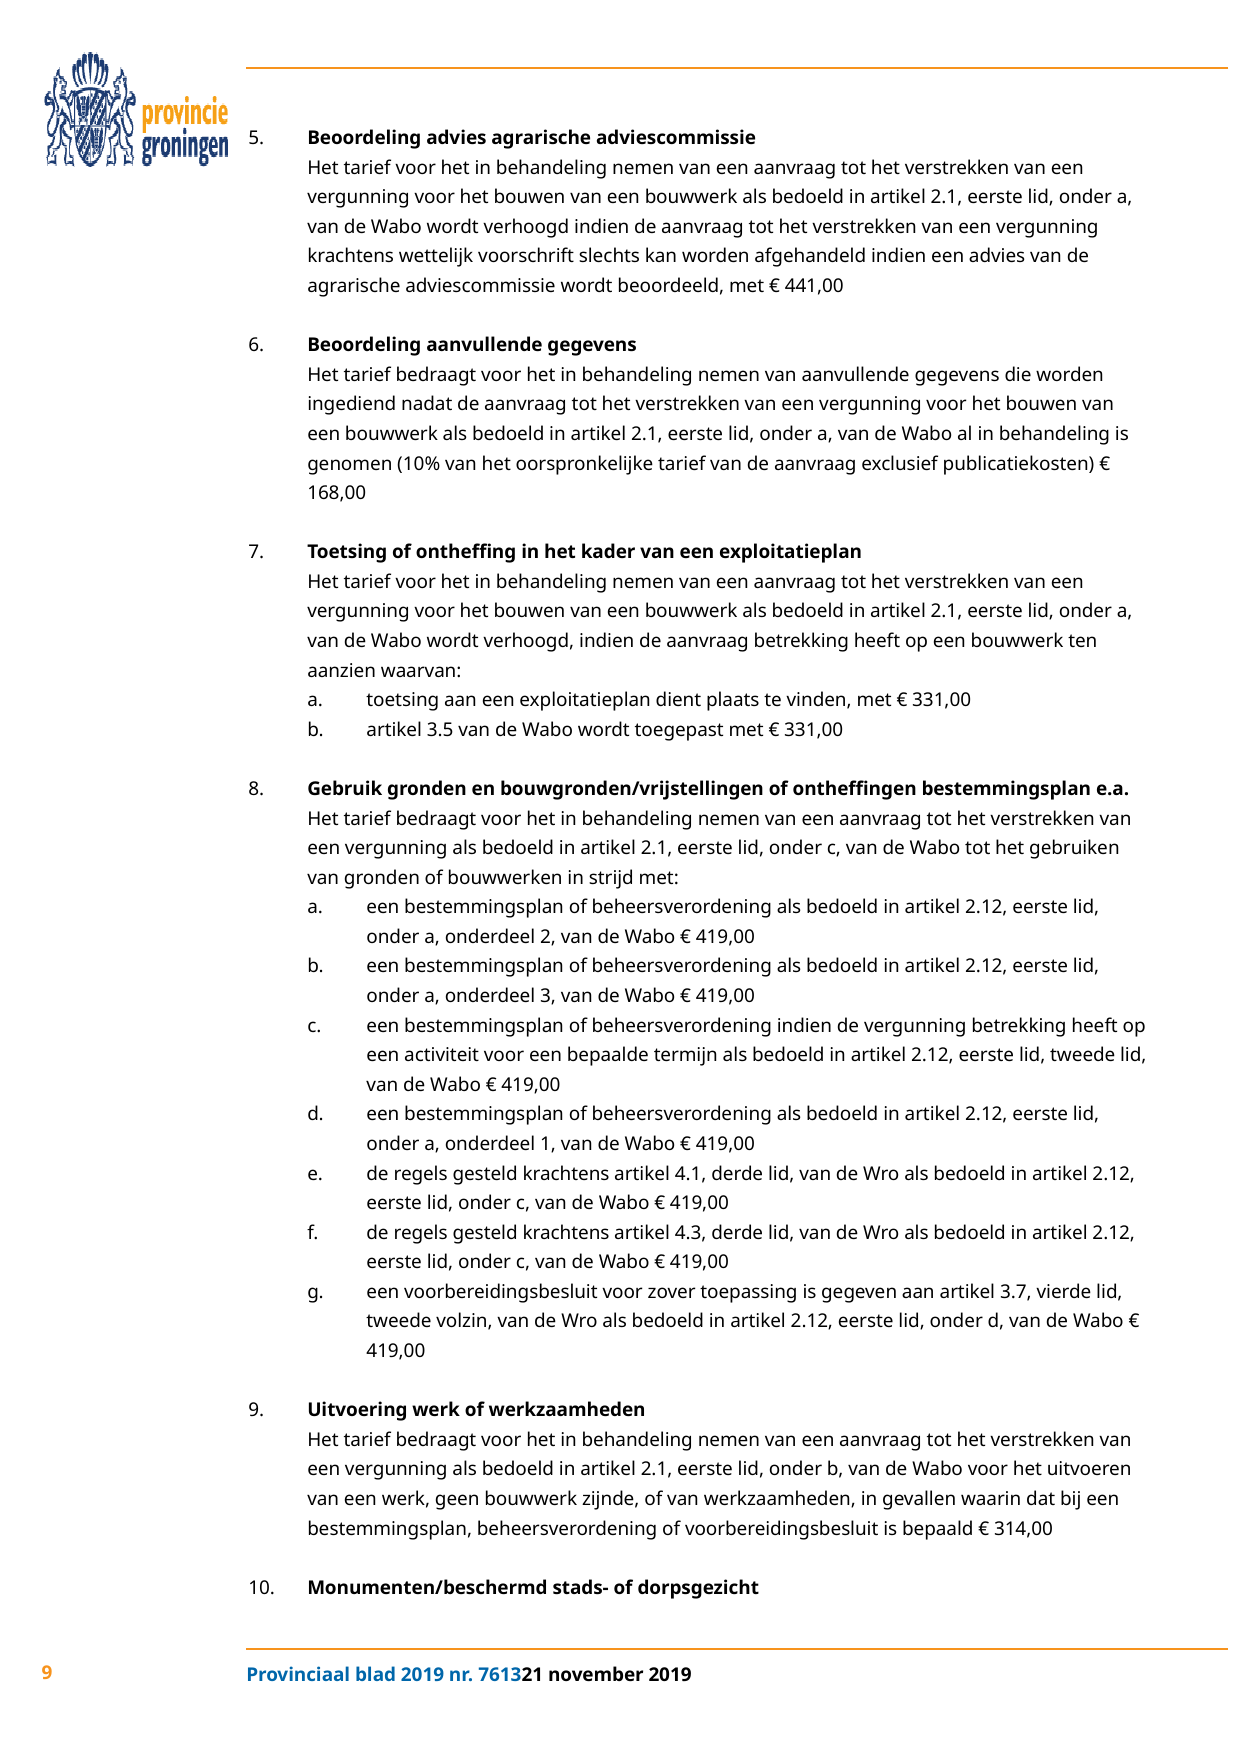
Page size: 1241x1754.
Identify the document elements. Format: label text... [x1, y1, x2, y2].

list een voorbereidingsbesluit voor zover toepassing is gegeven aan artikel 3.7, vierde lid, tweede volzin, van de Wro als bedoeld in artikel 2.12, eerste lid, onder d, van de Wabo € 419,00 [307, 1278, 1152, 1363]
list een bestemmingsplan of beheersverordening als bedoeld in artikel 2.12, eerste lid, onder a, onderdeel 3, van de Wabo € 419,00 [307, 953, 1152, 1008]
list een bestemmingsplan of beheersverordening als bedoeld in artikel 2.12, eerste lid, onder a, onderdeel 2, van de Wabo € 419,00 [307, 893, 1152, 949]
list Het tarief bedraagt voor het in behandeling nemen van aanvullende gegevens die worden ingediend nadat de aanvraag tot het verstrekken van een vergunning voor het bouwen van een bouwwerk als bedoeld in artikel 2.1, eerste lid, onder a, van de Wabo al in behandeling is genomen (10% van het oorspronkelijke tarief van de aanvraag exclusief publicatiekosten) € 168,00 [248, 361, 1152, 505]
picture [41, 47, 231, 172]
list een bestemmingsplan of beheersverordening als bedoeld in artikel 2.12, eerste lid, onder a, onderdeel 1, van de Wabo € 419,00 [307, 1101, 1152, 1156]
list Toetsing of ontheffing in het kader van een exploitatieplan [248, 538, 1152, 564]
list Beoordeling advies agrarische adviescommissie [248, 124, 1152, 150]
list Het tarief bedraagt voor het in behandeling nemen van een aanvraag tot het verstrekken van een vergunning als bedoeld in artikel 2.1, eerste lid, onder b, van de Wabo voor het uitvoeren van een werk, geen bouwwerk zijnde, of van werkzaamheden, in gevallen waarin dat bij een bestemmingsplan, beheersverordening of voorbereidingsbesluit is bepaald € 314,00 [248, 1426, 1152, 1541]
list Het tarief voor het in behandeling nemen van een aanvraag tot het verstrekken van een vergunning voor het bouwen van een bouwwerk als bedoeld in artikel 2.1, eerste lid, onder a, van de Wabo wordt verhoogd indien de aanvraag tot het verstrekken van een vergunning krachtens wettelijk voorschrift slechts kan worden afgehandeld indien een advies van de agrarische adviescommissie wordt beoordeeld, met € 441,00 [248, 154, 1152, 298]
list Het tarief bedraagt voor het in behandeling nemen van een aanvraag tot het verstrekken van een vergunning als bedoeld in artikel 2.1, eerste lid, onder c, van de Wabo tot het gebruiken van gronden of bouwwerken in strijd met: [248, 805, 1152, 890]
list Beoordeling aanvullende gegevens [248, 331, 1152, 357]
list artikel 3.5 van de Wabo wordt toegepast met € 331,00 [307, 716, 1152, 742]
list een bestemmingsplan of beheersverordening indien de vergunning betrekking heeft op een activiteit voor een bepaalde termijn als bedoeld in artikel 2.12, eerste lid, tweede lid, van de Wabo € 419,00 [307, 1012, 1152, 1097]
list Monumenten/beschermd stads- of dorpsgezicht [248, 1574, 1152, 1600]
list de regels gesteld krachtens artikel 4.1, derde lid, van de Wro als bedoeld in artikel 2.12, eerste lid, onder c, van de Wabo € 419,00 [307, 1160, 1152, 1215]
list toetsing aan een exploitatieplan dient plaats te vinden, met € 331,00 [307, 686, 1152, 712]
list Gebruik gronden en bouwgronden/vrijstellingen of ontheffingen bestemmingsplan e.a. [248, 775, 1152, 801]
list de regels gesteld krachtens artikel 4.3, derde lid, van de Wro als bedoeld in artikel 2.12, eerste lid, onder c, van de Wabo € 419,00 [307, 1219, 1152, 1274]
list Uitvoering werk of werkzaamheden [248, 1396, 1152, 1422]
list Het tarief voor het in behandeling nemen van een aanvraag tot het verstrekken van een vergunning voor het bouwen van een bouwwerk als bedoeld in artikel 2.1, eerste lid, onder a, van de Wabo wordt verhoogd, indien de aanvraag betrekking heeft op een bouwwerk ten aanzien waarvan: [248, 568, 1152, 683]
